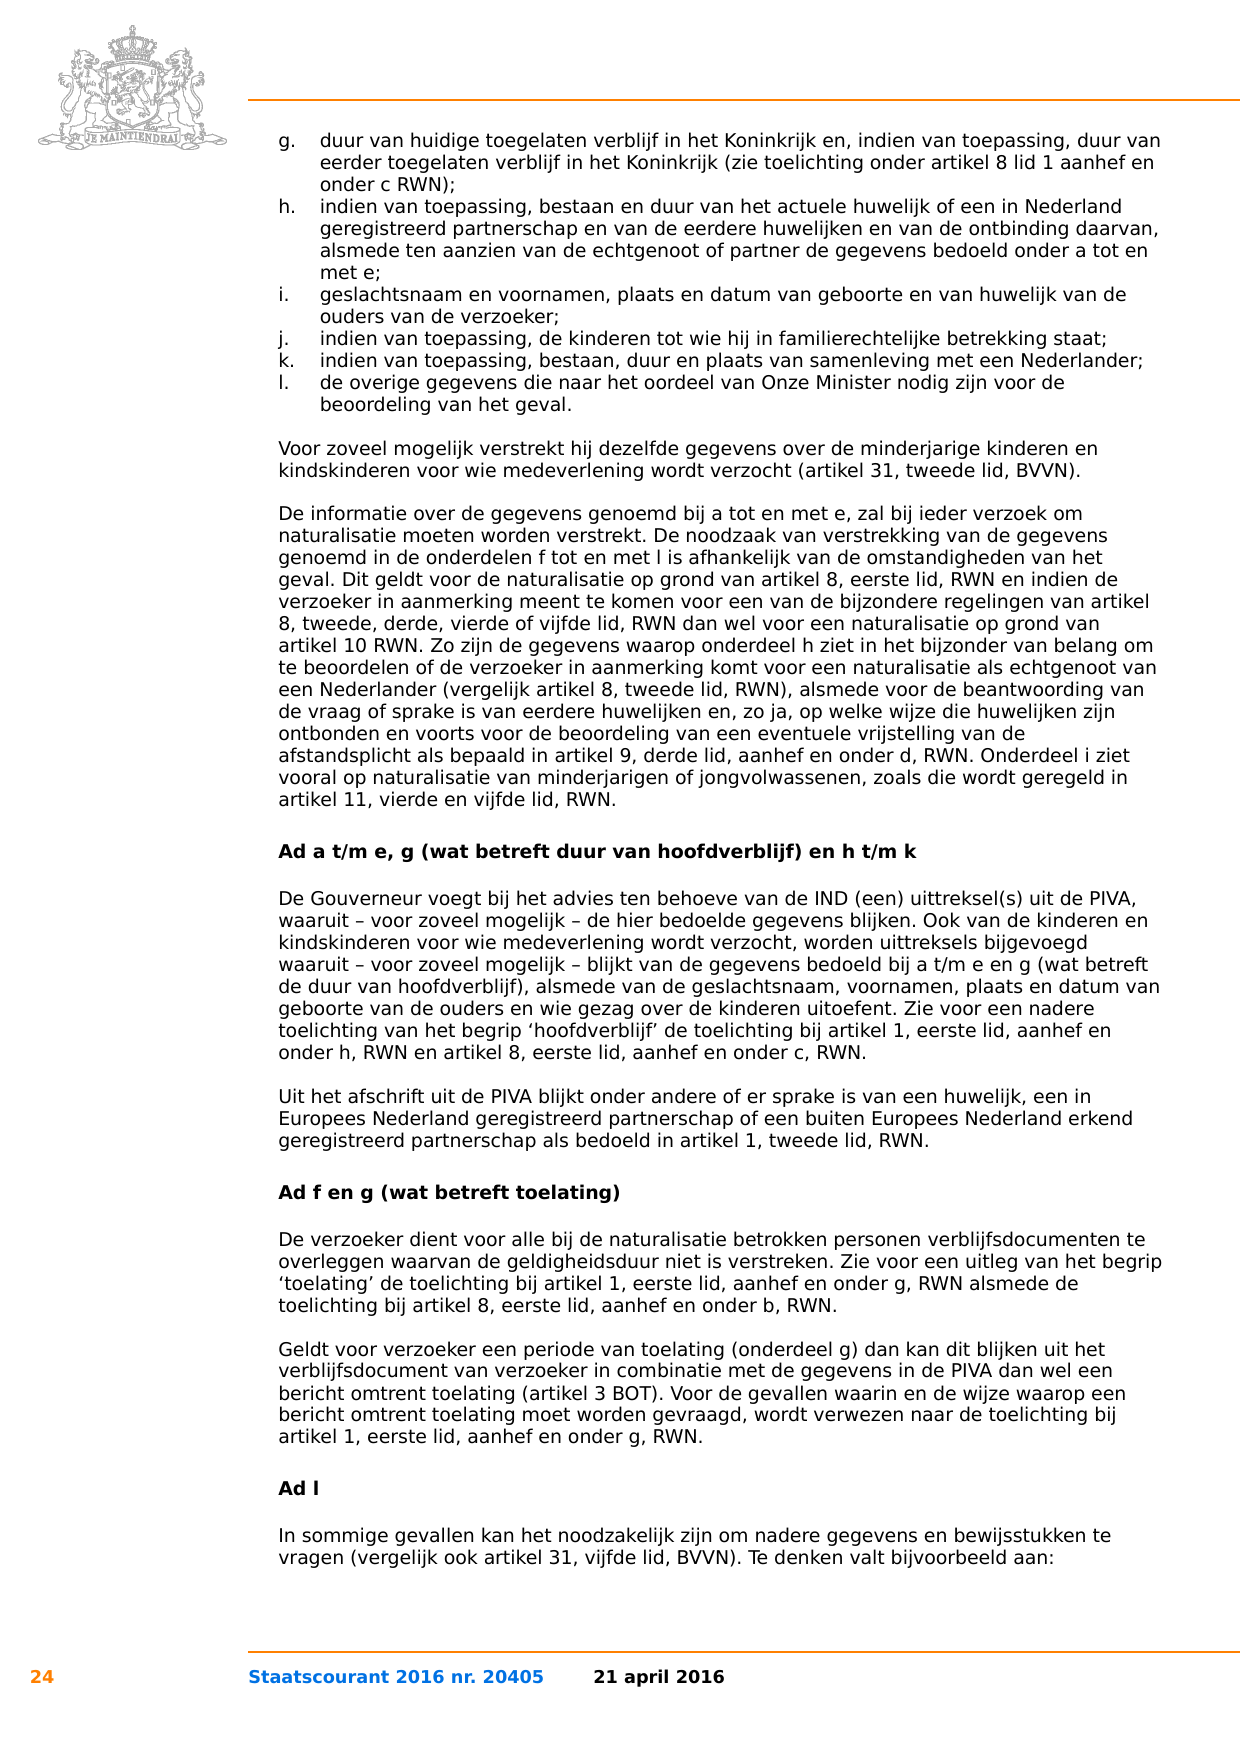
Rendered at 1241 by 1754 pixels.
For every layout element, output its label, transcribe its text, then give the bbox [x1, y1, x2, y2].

text Geldt voor verzoeker een periode van toelating (onderdeel g) dan kan dit blijken uit het verblijfsdocument van verzoeker in combinatie met de gegevens in de PIVA dan wel een bericht omtrent toelating (artikel 3 BOT). Voor de gevallen waarin en de wijze waarop een bericht omtrent toelating moet worden gevraagd, wordt verwezen naar de toelichting bij artikel 1, eerste lid, aanhef en onder g, RWN. [278, 1338, 1163, 1448]
text De informatie over de gegevens genoemd bij a tot en met e, zal bij ieder verzoek om naturalisatie moeten worden verstrekt. De noodzaak van verstrekking van de gegevens genoemd in de onderdelen f tot en met l is afhankelijk van de omstandigheden van het geval. Dit geldt voor de naturalisatie op grond van artikel 8, eerste lid, RWN en indien de verzoeker in aanmerking meent te komen voor een van de bijzondere regelingen van artikel 8, tweede, derde, vierde of vijfde lid, RWN dan wel voor een naturalisatie op grond van artikel 10 RWN. Zo zijn de gegevens waarop onderdeel h ziet in het bijzonder van belang om te beoordelen of de verzoeker in aanmerking komt voor een naturalisatie als echtgenoot van een Nederlander (vergelijk artikel 8, tweede lid, RWN), alsmede voor de beantwoording van de vraag of sprake is van eerdere huwelijken en, zo ja, op welke wijze die huwelijken zijn ontbonden en voorts voor de beoordeling van een eventuele vrijstelling van de afstandsplicht als bepaald in artikel 9, derde lid, aanhef en onder d, RWN. Onderdeel i ziet vooral op naturalisatie van minderjarigen of jongvolwassenen, zoals die wordt geregeld in artikel 11, vierde en vijfde lid, RWN. [278, 503, 1163, 811]
text k. indien van toepassing, bestaan, duur en plaats van samenleving met een Nederlander; [278, 350, 1163, 372]
text h. indien van toepassing, bestaan en duur van het actuele huwelijk of een in Nederland geregistreerd partnerschap en van de eerdere huwelijken en van de ontbinding daarvan, alsmede ten aanzien van de echtgenoot of partner de gegevens bedoeld onder a tot en met e; [278, 196, 1163, 284]
subtitle Ad l [278, 1478, 1163, 1500]
text Uit het afschrift uit de PIVA blijkt onder andere of er sprake is van een huwelijk, een in Europees Nederland geregistreerd partnerschap of een buiten Europees Nederland erkend geregistreerd partnerschap als bedoeld in artikel 1, tweede lid, RWN. [278, 1086, 1163, 1152]
text De verzoeker dient voor alle bij de naturalisatie betrokken personen verblijfsdocumenten te overleggen waarvan de geldigheidsduur niet is verstreken. Zie voor een uitleg van het begrip ‘toelating’ de toelichting bij artikel 1, eerste lid, aanhef en onder g, RWN alsmede de toelichting bij artikel 8, eerste lid, aanhef en onder b, RWN. [278, 1229, 1163, 1317]
text g. duur van huidige toegelaten verblijf in het Koninkrijk en, indien van toepassing, duur van eerder toegelaten verblijf in het Koninkrijk (zie toelichting onder artikel 8 lid 1 aanhef en onder c RWN); [278, 130, 1163, 196]
text i. geslachtsnaam en voornamen, plaats en datum van geboorte en van huwelijk van de ouders van de verzoeker; [278, 284, 1163, 328]
text Voor zoveel mogelijk verstrekt hij dezelfde gegevens over de minderjarige kinderen en kindskinderen voor wie medeverlening wordt verzocht (artikel 31, tweede lid, BVVN). [278, 437, 1163, 481]
text l. de overige gegevens die naar het oordeel van Onze Minister nodig zijn voor de beoordeling van het geval. [278, 372, 1163, 416]
text j. indien van toepassing, de kinderen tot wie hij in familierechtelijke betrekking staat; [278, 328, 1163, 350]
subtitle Ad f en g (wat betreft toelating) [278, 1182, 1163, 1204]
text In sommige gevallen kan het noodzakelijk zijn om nadere gegevens en bewijsstukken te vragen (vergelijk ook artikel 31, vijfde lid, BVVN). Te denken valt bijvoorbeeld aan: [278, 1525, 1163, 1569]
picture [38, 25, 227, 150]
text De Gouverneur voegt bij het advies ten behoeve van de IND (een) uittreksel(s) uit de PIVA, waaruit – voor zoveel mogelijk – de hier bedoelde gegevens blijken. Ook van de kinderen en kindskinderen voor wie medeverlening wordt verzocht, worden uittreksels bijgevoegd waaruit – voor zoveel mogelijk – blijkt van de gegevens bedoeld bij a t/m e en g (wat betreft de duur van hoofdverblijf), alsmede van de geslachtsnaam, voornamen, plaats en datum van geboorte van de ouders en wie gezag over de kinderen uitoefent. Zie voor een nadere toelichting van het begrip ‘hoofdverblijf’ de toelichting bij artikel 1, eerste lid, aanhef en onder h, RWN en artikel 8, eerste lid, aanhef en onder c, RWN. [278, 888, 1163, 1064]
subtitle Ad a t/m e, g (wat betreft duur van hoofdverblijf) en h t/m k [278, 841, 1163, 863]
